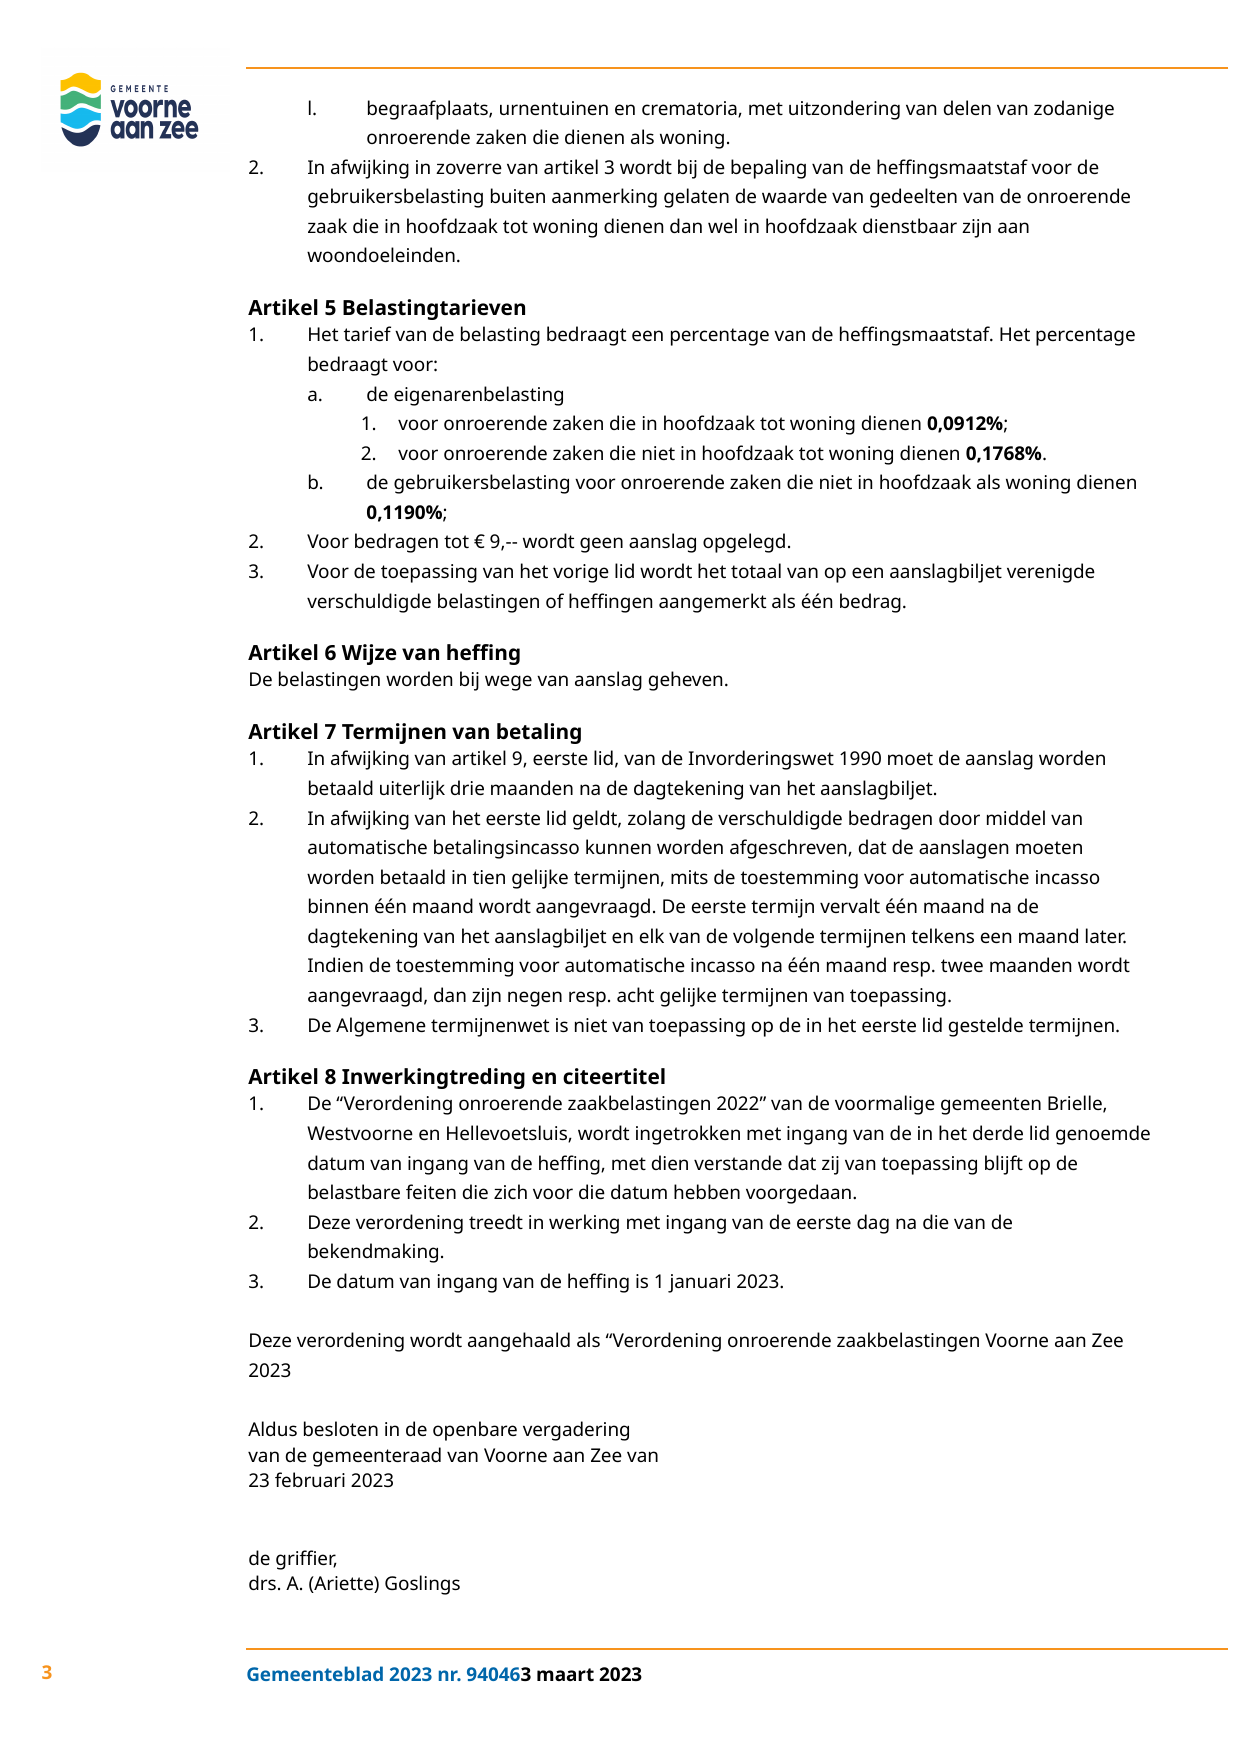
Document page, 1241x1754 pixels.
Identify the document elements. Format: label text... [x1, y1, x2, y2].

list Het tarief van de belasting bedraagt een percentage van de heffingsmaatstaf. Het percentage bedraagt voor: [248, 322, 1152, 377]
list Deze verordening treedt in werking met ingang van de eerste dag na die van de bekendmaking. [248, 1209, 1152, 1264]
text de griffier, [248, 1545, 1152, 1570]
list voor onroerende zaken die in hoofdzaak tot woning dienen 0,0912%; [361, 410, 1152, 436]
text van de gemeenteraad van Voorne aan Zee van [248, 1442, 1152, 1467]
list Voor de toepassing van het vorige lid wordt het totaal van op een aanslagbiljet verenigde verschuldigde belastingen of heffingen aangemerkt als één bedrag. [248, 558, 1152, 613]
list In afwijking van artikel 9, eerste lid, van de Invorderingswet 1990 moet de aanslag worden betaald uiterlijk drie maanden na de dagtekening van het aanslagbiljet. [248, 746, 1152, 801]
list In afwijking in zoverre van artikel 3 wordt bij de bepaling van de heffingsmaatstaf voor de gebruikersbelasting buiten aanmerking gelaten de waarde van gedeelten van de onroerende zaak die in hoofdzaak tot woning dienen dan wel in hoofdzaak dienstbaar zijn aan woondoeleinden. [248, 154, 1152, 268]
text Aldus besloten in de openbare vergadering [248, 1416, 1152, 1442]
text Artikel 6 Wijze van heffing [248, 638, 1152, 667]
text Artikel 7 Termijnen van betaling [248, 717, 1152, 746]
list de gebruikersbelasting voor onroerende zaken die niet in hoofdzaak als woning dienen 0,1190%; [307, 469, 1152, 525]
text Artikel 5 Belastingtarieven [248, 293, 1152, 322]
list De Algemene termijnenwet is niet van toepassing op de in het eerste lid gestelde termijnen. [248, 1012, 1152, 1037]
list voor onroerende zaken die niet in hoofdzaak tot woning dienen 0,1768%. [361, 440, 1152, 466]
list In afwijking van het eerste lid geldt, zolang de verschuldigde bedragen door middel van automatische betalingsincasso kunnen worden afgeschreven, dat de aanslagen moeten worden betaald in tien gelijke termijnen, mits de toestemming voor automatische incasso binnen één maand wordt aangevraagd. De eerste termijn vervalt één maand na de dagtekening van het aanslagbiljet en elk van de volgende termijnen telkens een maand later. Indien de toestemming voor automatische incasso na één maand resp. twee maanden wordt aangevraagd, dan zijn negen resp. acht gelijke termijnen van toepassing. [248, 805, 1152, 1008]
list De datum van ingang van de heffing is 1 januari 2023. [248, 1268, 1152, 1294]
text drs. A. (Ariette) Goslings [248, 1570, 1152, 1596]
list de eigenarenbelasting [307, 381, 1152, 406]
text Deze verordening wordt aangehaald als “Verordening onroerende zaakbelastingen Voorne aan Zee 2023 [248, 1327, 1152, 1383]
list De “Verordening onroerende zaakbelastingen 2022” van de voormalige gemeenten Brielle, Westvoorne en Hellevoetsluis, wordt ingetrokken met ingang van de in het derde lid genoemde datum van ingang van de heffing, met dien verstande dat zij van toepassing blijft op de belastbare feiten die zich voor die datum hebben voorgedaan. [248, 1091, 1152, 1205]
text Artikel 8 Inwerkingtreding en citeertitel [248, 1062, 1152, 1091]
list Voor bedragen tot € 9,-- wordt geen aanslag opgelegd. [248, 529, 1152, 554]
text 23 februari 2023 [248, 1467, 1152, 1493]
picture [41, 47, 231, 172]
text De belastingen worden bij wege van aanslag geheven. [248, 667, 1152, 692]
list begraafplaats, urnentuinen en crematoria, met uitzondering van delen van zodanige onroerende zaken die dienen als woning. [307, 95, 1152, 150]
